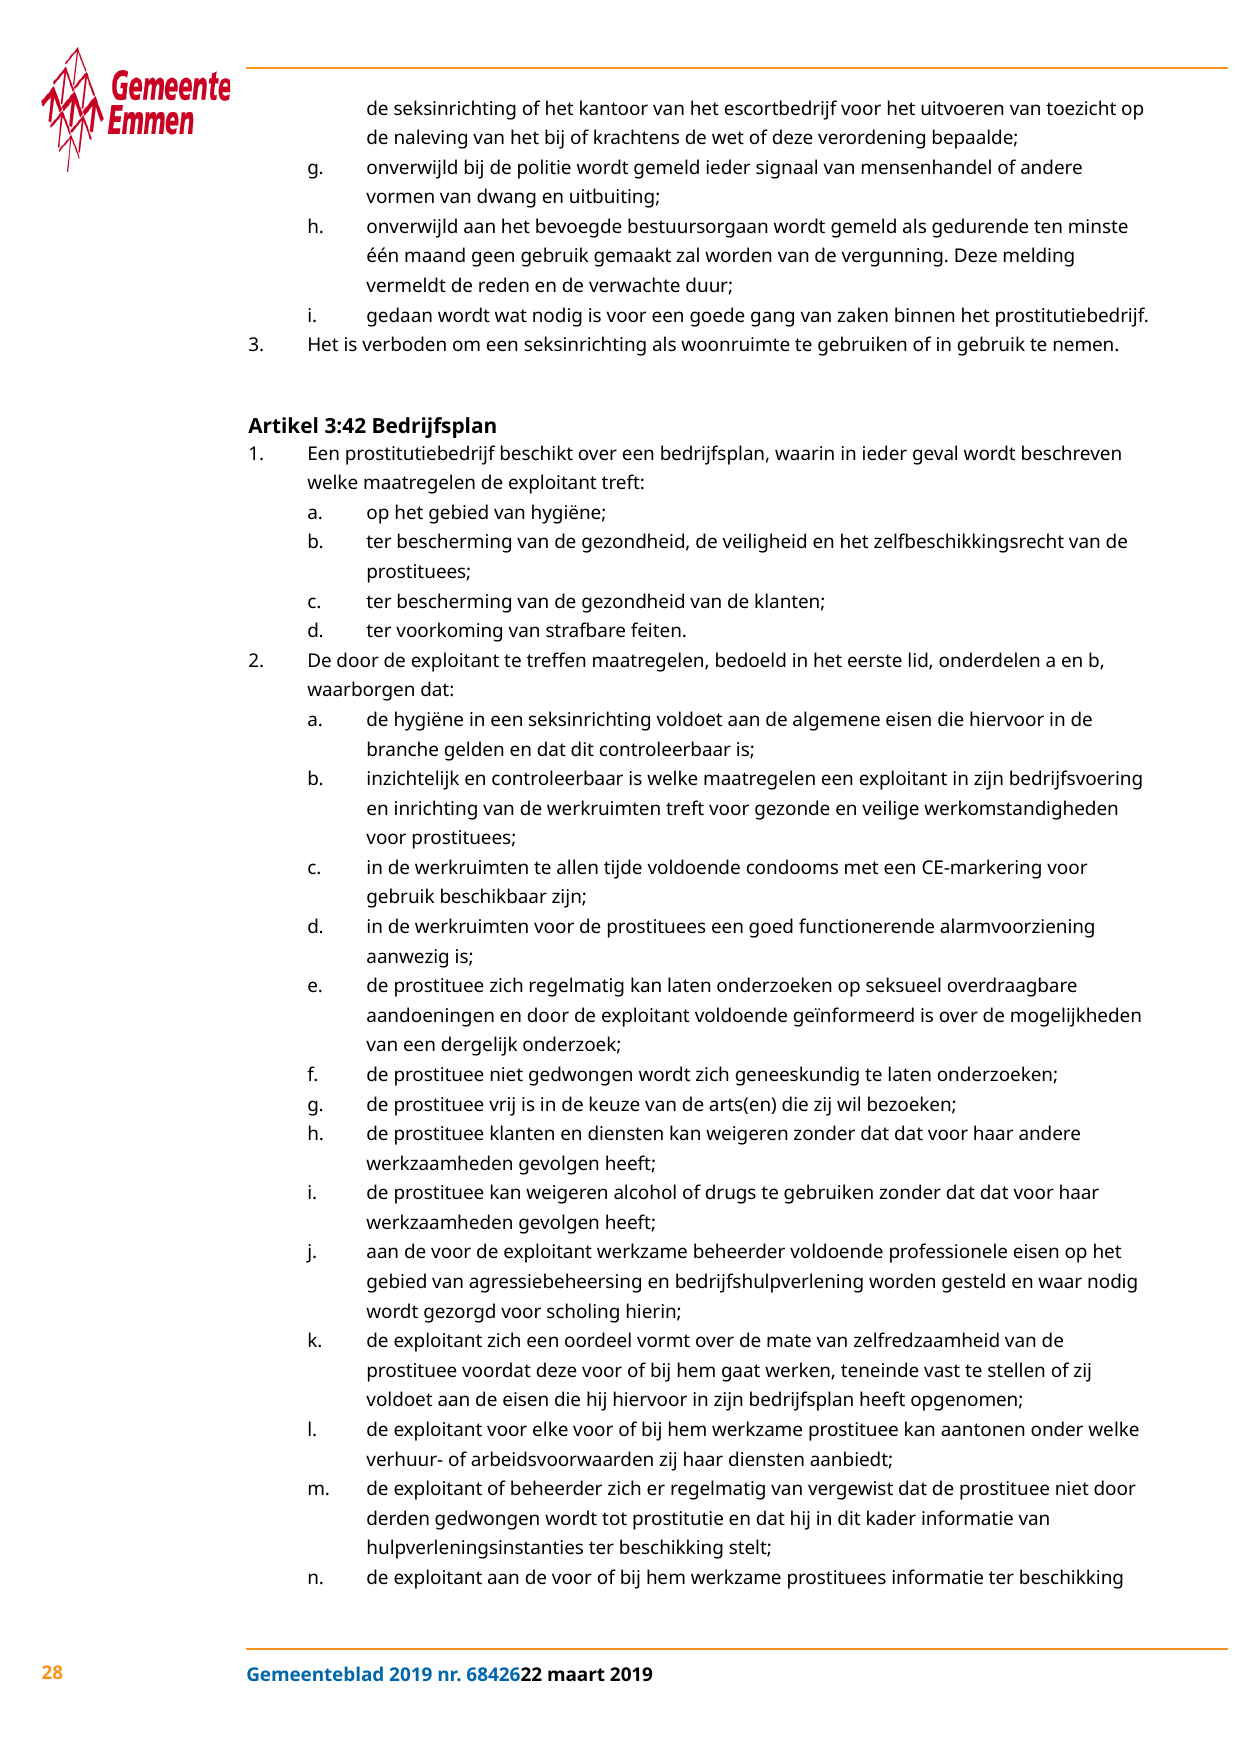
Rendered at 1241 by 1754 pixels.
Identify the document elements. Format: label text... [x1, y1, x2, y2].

list de seksinrichting of het kantoor van het escortbedrijf voor het uitvoeren van toezicht op de naleving van het bij of krachtens de wet of deze verordening bepaalde; [307, 95, 1152, 150]
list Het is verboden om een seksinrichting als woonruimte te gebruiken of in gebruik te nemen. [248, 331, 1152, 357]
list Een prostitutiebedrijf beschikt over een bedrijfsplan, waarin in ieder geval wordt beschreven welke maatregelen de exploitant treft: [248, 440, 1152, 495]
list in de werkruimten voor de prostituees een goed functionerende alarmvoorziening aanwezig is; [307, 913, 1152, 968]
list de prostituee zich regelmatig kan laten onderzoeken op seksueel overdraagbare aandoeningen en door de exploitant voldoende geïnformeerd is over de mogelijkheden van een dergelijk onderzoek; [307, 972, 1152, 1057]
list De door de exploitant te treffen maatregelen, bedoeld in het eerste lid, onderdelen a en b, waarborgen dat: [248, 647, 1152, 702]
list gedaan wordt wat nodig is voor een goede gang van zaken binnen het prostitutiebedrijf. [307, 302, 1152, 328]
list ter voorkoming van strafbare feiten. [307, 617, 1152, 643]
list de prostituee niet gedwongen wordt zich geneeskundig te laten onderzoeken; [307, 1061, 1152, 1087]
list de prostituee vrij is in de keuze van de arts(en) die zij wil bezoeken; [307, 1091, 1152, 1116]
list onverwijld aan het bevoegde bestuursorgaan wordt gemeld als gedurende ten minste één maand geen gebruik gemaakt zal worden van de vergunning. Deze melding vermeldt de reden en de verwachte duur; [307, 213, 1152, 298]
list de exploitant voor elke voor of bij hem werkzame prostituee kan aantonen onder welke verhuur- of arbeidsvoorwaarden zij haar diensten aanbiedt; [307, 1416, 1152, 1471]
list de exploitant aan de voor of bij hem werkzame prostituees informatie ter beschikking [307, 1564, 1152, 1590]
picture [41, 47, 231, 172]
list ter bescherming van de gezondheid van de klanten; [307, 588, 1152, 613]
list aan de voor de exploitant werkzame beheerder voldoende professionele eisen op het gebied van agressiebeheersing en bedrijfshulpverlening worden gesteld en waar nodig wordt gezorgd voor scholing hierin; [307, 1239, 1152, 1323]
list op het gebied van hygiëne; [307, 499, 1152, 525]
list in de werkruimten te allen tijde voldoende condooms met een CE-markering voor gebruik beschikbaar zijn; [307, 854, 1152, 909]
list de prostituee kan weigeren alcohol of drugs te gebruiken zonder dat dat voor haar werkzaamheden gevolgen heeft; [307, 1179, 1152, 1235]
list onverwijld bij de politie wordt gemeld ieder signaal van mensenhandel of andere vormen van dwang en uitbuiting; [307, 154, 1152, 209]
list de prostituee klanten en diensten kan weigeren zonder dat dat voor haar andere werkzaamheden gevolgen heeft; [307, 1120, 1152, 1176]
list de hygiëne in een seksinrichting voldoet aan de algemene eisen die hiervoor in de branche gelden en dat dit controleerbaar is; [307, 706, 1152, 761]
list de exploitant zich een oordeel vormt over de mate van zelfredzaamheid van de prostituee voordat deze voor of bij hem gaat werken, teneinde vast te stellen of zij voldoet aan de eisen die hij hiervoor in zijn bedrijfsplan heeft opgenomen; [307, 1327, 1152, 1412]
list inzichtelijk en controleerbaar is welke maatregelen een exploitant in zijn bedrijfsvoering en inrichting van de werkruimten treft voor gezonde en veilige werkomstandigheden voor prostituees; [307, 765, 1152, 850]
list ter bescherming van de gezondheid, de veiligheid en het zelfbeschikkingsrecht van de prostituees; [307, 529, 1152, 584]
list de exploitant of beheerder zich er regelmatig van vergewist dat de prostituee niet door derden gedwongen wordt tot prostitutie en dat hij in dit kader informatie van hulpverleningsinstanties ter beschikking stelt; [307, 1475, 1152, 1560]
text Artikel 3:42 Bedrijfsplan [248, 411, 1152, 440]
